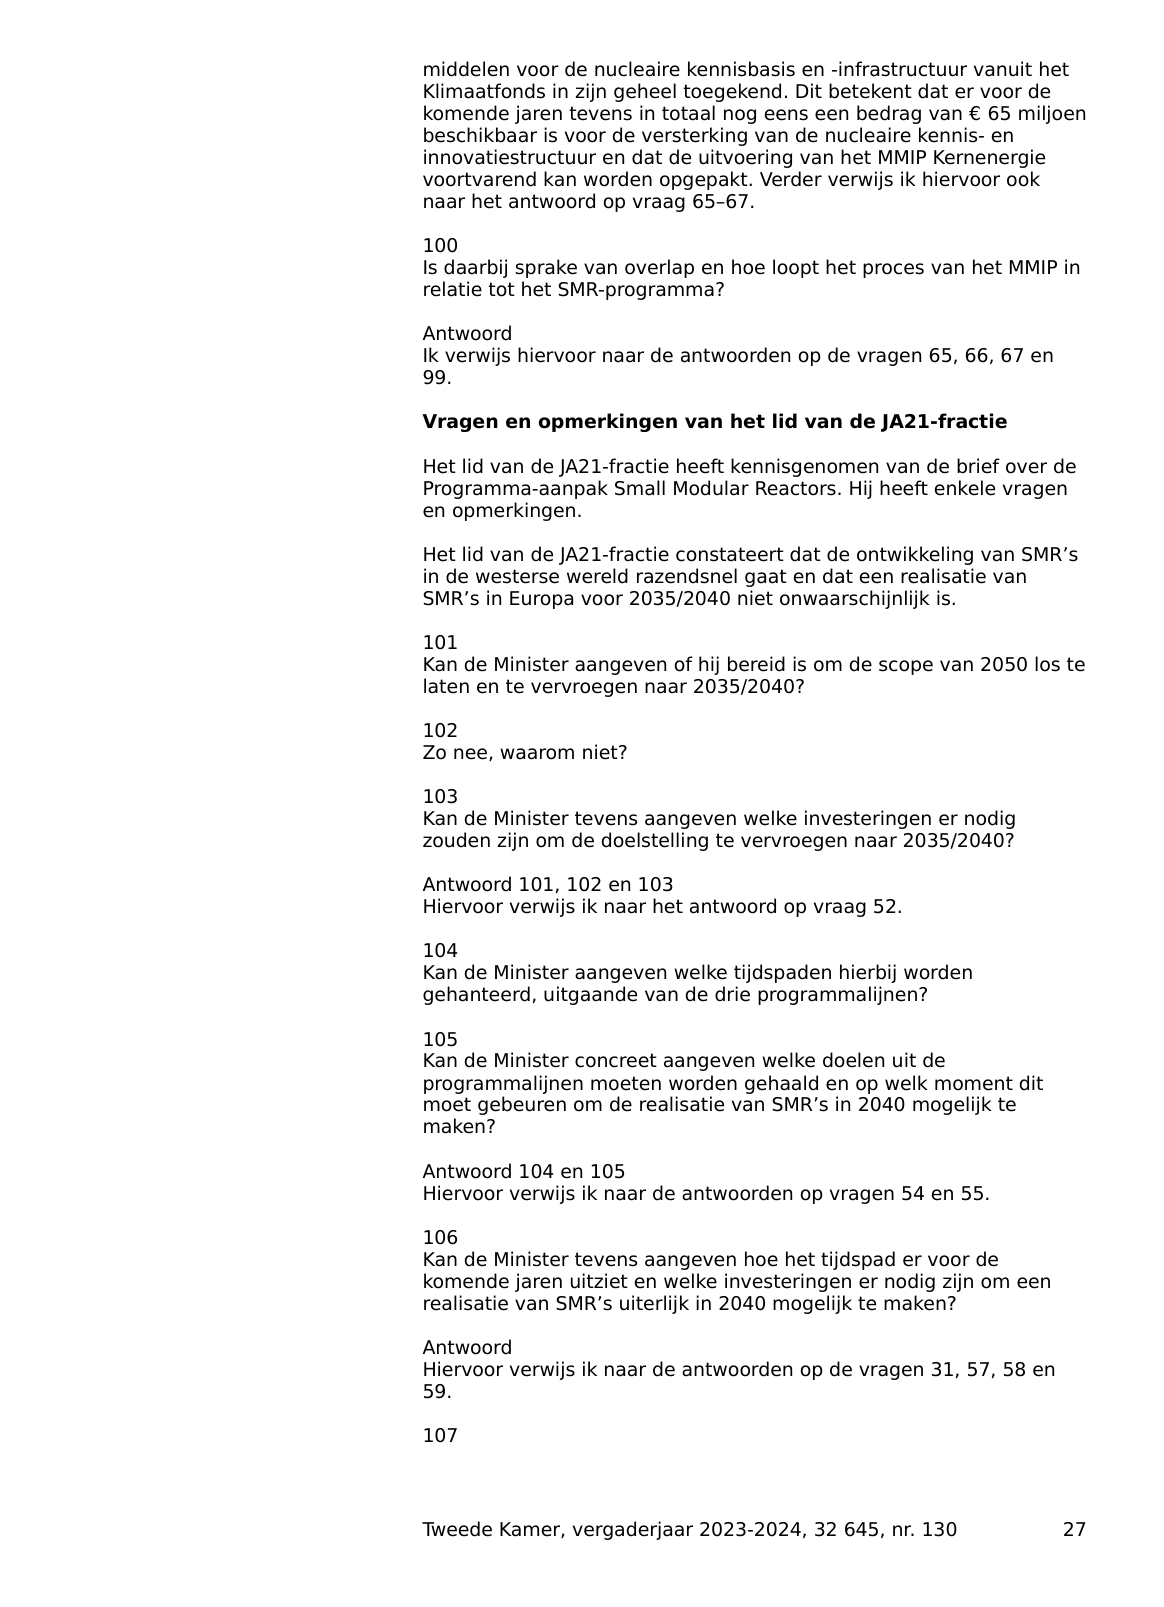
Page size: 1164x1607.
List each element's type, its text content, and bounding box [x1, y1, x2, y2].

text 102 [422, 720, 1087, 742]
text Antwoord [422, 323, 1087, 345]
text 103 [422, 786, 1087, 808]
text Hiervoor verwijs ik naar de antwoorden op de vragen 31, 57, 58 en 59. [422, 1359, 1087, 1403]
text 107 [422, 1425, 1087, 1447]
text middelen voor de nucleaire kennisbasis en -infrastructuur vanuit het Klimaatfonds in zijn geheel toegekend. Dit betekent dat er voor de komende jaren tevens in totaal nog eens een bedrag van € 65 miljoen beschikbaar is voor de versterking van de nucleaire kennis- en innovatiestructuur en dat de uitvoering van het MMIP Kernenergie voortvarend kan worden opgepakt. Verder verwijs ik hiervoor ook naar het antwoord op vraag 65–67. [422, 59, 1087, 213]
text Kan de Minister aangeven of hij bereid is om de scope van 2050 los te laten en te vervroegen naar 2035/2040? [422, 654, 1087, 698]
text Het lid van de JA21-fractie heeft kennisgenomen van de brief over de Programma-aanpak Small Modular Reactors. Hij heeft enkele vragen en opmerkingen. [422, 456, 1087, 521]
text Is daarbij sprake van overlap en hoe loopt het proces van het MMIP in relatie tot het SMR-programma? [422, 257, 1087, 301]
text Antwoord 101, 102 en 103 [422, 874, 1087, 896]
text Antwoord [422, 1337, 1087, 1359]
text Ik verwijs hiervoor naar de antwoorden op de vragen 65, 66, 67 en 99. [422, 345, 1087, 389]
text 106 [422, 1227, 1087, 1249]
text 104 [422, 940, 1087, 962]
text Hiervoor verwijs ik naar de antwoorden op vragen 54 en 55. [422, 1182, 1087, 1204]
text 101 [422, 632, 1087, 654]
text Kan de Minister tevens aangeven welke investeringen er nodig zouden zijn om de doelstelling te vervroegen naar 2035/2040? [422, 808, 1087, 852]
text Hiervoor verwijs ik naar het antwoord op vraag 52. [422, 896, 1087, 918]
text 105 [422, 1028, 1087, 1050]
text Kan de Minister concreet aangeven welke doelen uit de programmalijnen moeten worden gehaald en op welk moment dit moet gebeuren om de realisatie van SMR’s in 2040 mogelijk te maken? [422, 1050, 1087, 1138]
text Het lid van de JA21-fractie constateert dat de ontwikkeling van SMR’s in de westerse wereld razendsnel gaat en dat een realisatie van SMR’s in Europa voor 2035/2040 niet onwaarschijnlijk is. [422, 544, 1087, 609]
text Antwoord 104 en 105 [422, 1161, 1087, 1182]
subtitle Vragen en opmerkingen van het lid van de JA21-fractie [422, 411, 1087, 433]
text 100 [422, 235, 1087, 257]
text Kan de Minister aangeven welke tijdspaden hierbij worden gehanteerd, uitgaande van de drie programmalijnen? [422, 962, 1087, 1006]
text Kan de Minister tevens aangeven hoe het tijdspad er voor de komende jaren uitziet en welke investeringen er nodig zijn om een realisatie van SMR’s uiterlijk in 2040 mogelijk te maken? [422, 1249, 1087, 1314]
text Zo nee, waarom niet? [422, 742, 1087, 764]
